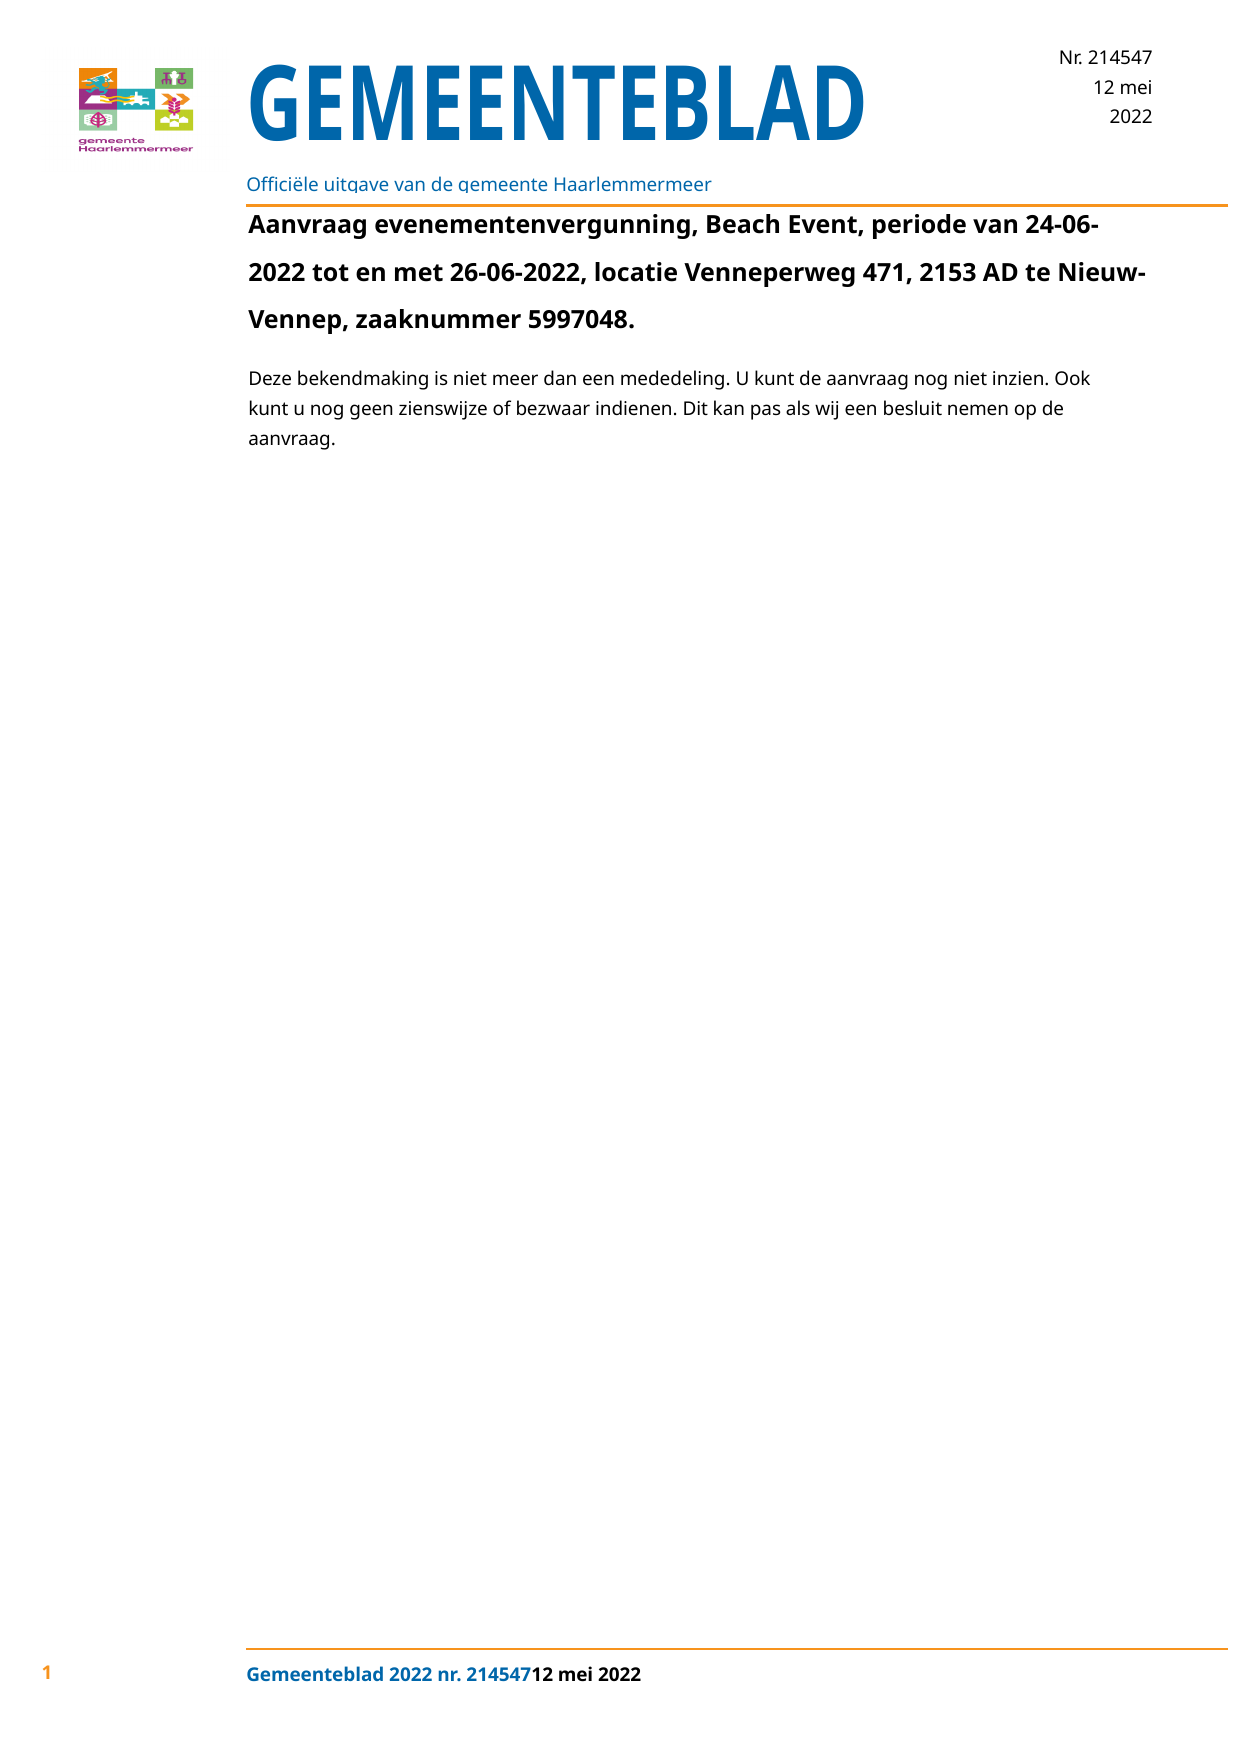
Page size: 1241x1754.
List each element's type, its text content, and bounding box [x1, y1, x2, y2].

text Deze bekendmaking is niet meer dan een mededeling. U kunt de aanvraag nog niet inzien. Ook kunt u nog geen zienswijze of bezwaar indienen. Dit kan pas als wij een besluit nemen op de aanvraag. [248, 366, 1152, 450]
picture [41, 47, 231, 172]
text Aanvraag evenementenvergunning, Beach Event, periode van 24-06-2022 tot en met 26-06-2022, locatie Venneperweg 471, 2153 AD te Nieuw-Vennep, zaaknummer 5997048. [248, 207, 1152, 336]
